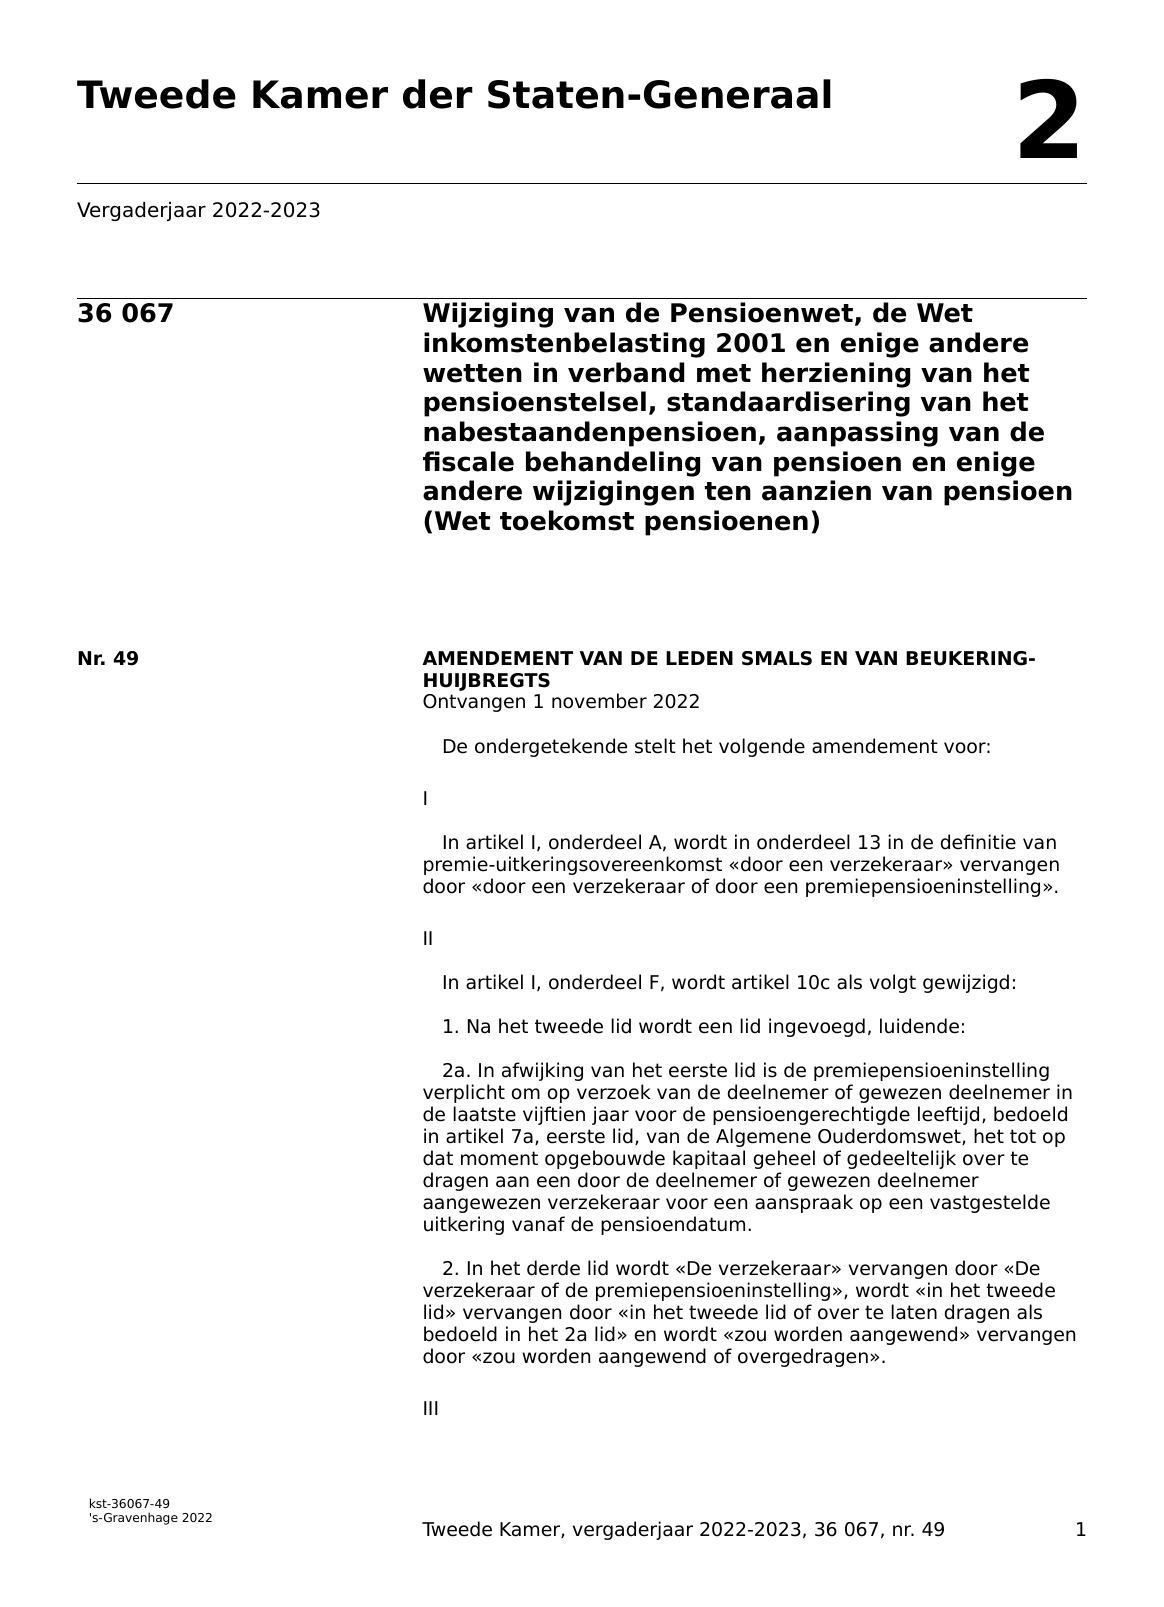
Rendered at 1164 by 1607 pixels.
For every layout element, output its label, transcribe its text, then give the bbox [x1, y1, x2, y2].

text In artikel I, onderdeel F, wordt artikel 10c als volgt gewijzigd: [422, 972, 1087, 994]
table_header Tweede Kamer der Staten-Generaal [77, 59, 886, 183]
text 2. In het derde lid wordt «De verzekeraar» vervangen door «De verzekeraar of de premiepensioeninstelling», wordt «in het tweede lid» vervangen door «in het tweede lid of over te laten dragen als bedoeld in het 2a lid» en wordt «zou worden aangewend» vervangen door «zou worden aangewend of overgedragen». [422, 1258, 1087, 1368]
text 1. Na het tweede lid wordt een lid ingevoegd, luidende: [422, 1016, 1087, 1038]
subtitle II [422, 928, 1087, 950]
text 's-Gravenhage 2022 [88, 1511, 323, 1525]
text In artikel I, onderdeel A, wordt in onderdeel 13 in de definitie van premie-uitkeringsovereenkomst «door een verzekeraar» vervangen door «door een verzekeraar of door een premiepensioeninstelling». [422, 832, 1087, 898]
text 2a. In afwijking van het eerste lid is de premiepensioeninstelling verplicht om op verzoek van de deelnemer of gewezen deelnemer in de laatste vijftien jaar voor de pensioengerechtigde leeftijd, bedoeld in artikel 7a, eerste lid, van de Algemene Ouderdomswet, het tot op dat moment opgebouwde kapitaal geheel of gedeeltelijk over te dragen aan een door de deelnemer of gewezen deelnemer aangewezen verzekeraar voor een aanspraak op een vastgestelde uitkering vanaf de pensioendatum. [422, 1060, 1087, 1236]
subtitle III [422, 1398, 1087, 1420]
subtitle I [422, 788, 1087, 809]
table_header 2 [886, 59, 1087, 183]
subtitle Nr. 49 AMENDEMENT VAN DE LEDEN SMALS EN VAN BEUKERING-HUIJBREGTS [77, 647, 1087, 691]
text De ondergetekende stelt het volgende amendement voor: [422, 736, 1087, 758]
text Ontvangen 1 november 2022 [422, 691, 1087, 713]
subtitle 36 067 Wijziging van de Pensioenwet, de Wet inkomstenbelasting 2001 en enige andere wetten in verband met herziening van het pensioenstelsel, standaardisering van het nabestaandenpensioen, aanpassing van de fiscale behandeling van pensioen en enige andere wijzigingen ten aanzien van pensioen (Wet toekomst pensioenen) [77, 299, 1087, 536]
text kst-36067-49 [88, 1497, 323, 1511]
table_cell Vergaderjaar 2022-2023 [77, 184, 1087, 298]
